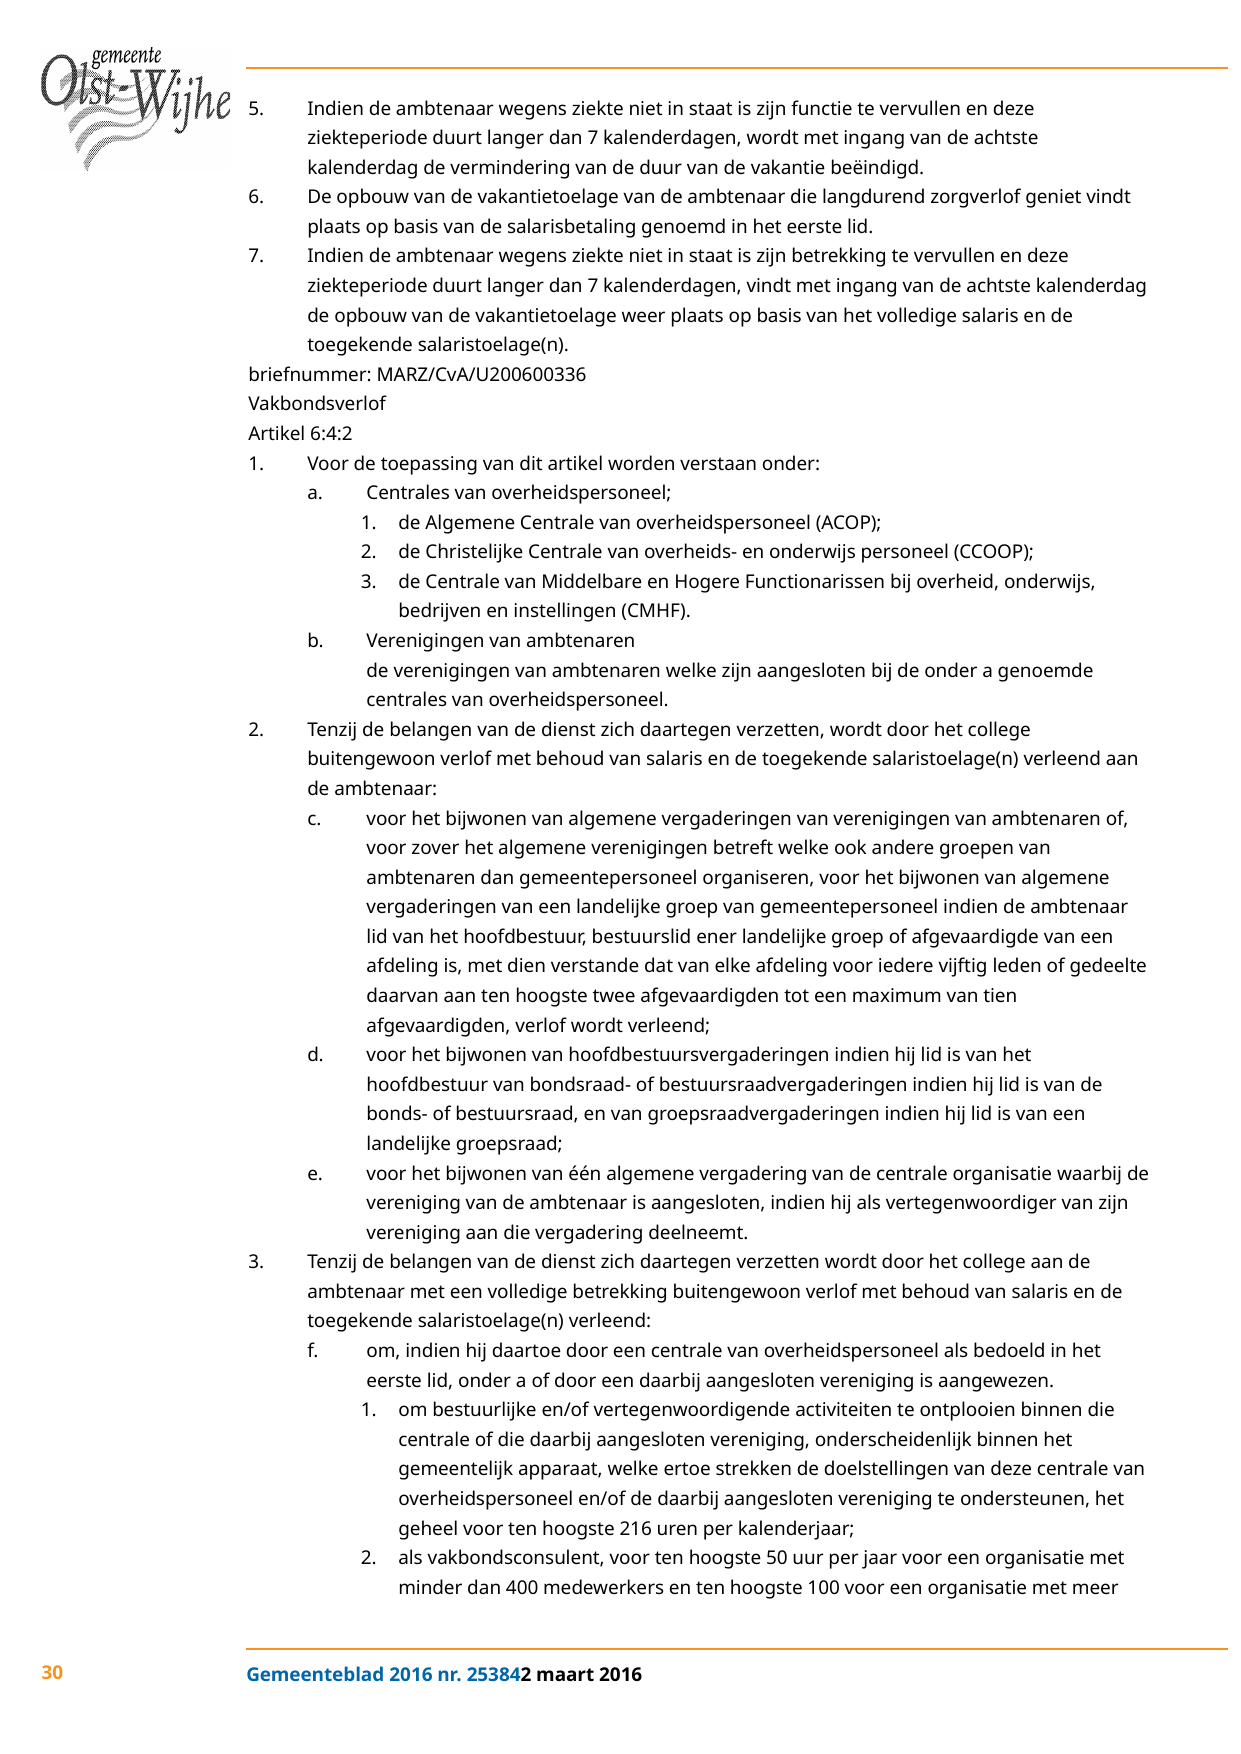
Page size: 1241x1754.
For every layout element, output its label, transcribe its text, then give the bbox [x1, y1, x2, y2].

picture [41, 47, 231, 172]
list De opbouw van de vakantietoelage van de ambtenaar die langdurend zorgverlof geniet vindt plaats op basis van de salarisbetaling genoemd in het eerste lid. [248, 183, 1152, 239]
list om bestuurlijke en/of vertegenwoordigende activiteiten te ontplooien binnen die centrale of die daarbij aangesloten vereniging, onderscheidenlijk binnen het gemeentelijk apparaat, welke ertoe strekken de doelstellingen van deze centrale van overheidspersoneel en/of de daarbij aangesloten vereniging te ondersteunen, het geheel voor ten hoogste 216 uren per kalenderjaar; [361, 1396, 1152, 1541]
list voor het bijwonen van algemene vergaderingen van verenigingen van ambtenaren of, voor zover het algemene verenigingen betreft welke ook andere groepen van ambtenaren dan gemeentepersoneel organiseren, voor het bijwonen van algemene vergaderingen van een landelijke groep van gemeentepersoneel indien de ambtenaar lid van het hoofdbestuur, bestuurslid ener landelijke groep of afgevaardigde van een afdeling is, met dien verstande dat van elke afdeling voor iedere vijftig leden of gedeelte daarvan aan ten hoogste twee afgevaardigden tot een maximum van tien afgevaardigden, verlof wordt verleend; [307, 805, 1152, 1038]
list de Algemene Centrale van overheidspersoneel (ACOP); [361, 509, 1152, 535]
list als vakbondsconsulent, voor ten hoogste 50 uur per jaar voor een organisatie met minder dan 400 medewerkers en ten hoogste 100 voor een organisatie met meer [361, 1544, 1152, 1600]
text briefnummer: MARZ/CvA/U200600336 [248, 361, 1152, 387]
list om, indien hij daartoe door een centrale van overheidspersoneel als bedoeld in het eerste lid, onder a of door een daarbij aangesloten vereniging is aangewezen. [307, 1337, 1152, 1393]
list Voor de toepassing van dit artikel worden verstaan onder: [248, 450, 1152, 476]
list de Centrale van Middelbare en Hogere Functionarissen bij overheid, onderwijs, bedrijven en instellingen (CMHF). [361, 568, 1152, 623]
list Indien de ambtenaar wegens ziekte niet in staat is zijn betrekking te vervullen en deze ziekteperiode duurt langer dan 7 kalenderdagen, vindt met ingang van de achtste kalenderdag de opbouw van de vakantietoelage weer plaats op basis van het volledige salaris en de toegekende salaristoelage(n). [248, 243, 1152, 357]
list voor het bijwonen van één algemene vergadering van de centrale organisatie waarbij de vereniging van de ambtenaar is aangesloten, indien hij als vertegenwoordiger van zijn vereniging aan die vergadering deelneemt. [307, 1160, 1152, 1245]
list Centrales van overheidspersoneel; [307, 479, 1152, 505]
list Indien de ambtenaar wegens ziekte niet in staat is zijn functie te vervullen en deze ziekteperiode duurt langer dan 7 kalenderdagen, wordt met ingang van de achtste kalenderdag de vermindering van de duur van de vakantie beëindigd. [248, 95, 1152, 180]
list de verenigingen van ambtenaren welke zijn aangesloten bij de onder a genoemde centrales van overheidspersoneel. [307, 657, 1152, 712]
list de Christelijke Centrale van overheids- en onderwijs personeel (CCOOP); [361, 538, 1152, 564]
text Artikel 6:4:2 [248, 420, 1152, 446]
text Vakbondsverlof [248, 391, 1152, 416]
list Tenzij de belangen van de dienst zich daartegen verzetten, wordt door het college buitengewoon verlof met behoud van salaris en de toegekende salaristoelage(n) verleend aan de ambtenaar: [248, 716, 1152, 801]
list Tenzij de belangen van de dienst zich daartegen verzetten wordt door het college aan de ambtenaar met een volledige betrekking buitengewoon verlof met behoud van salaris en de toegekende salaristoelage(n) verleend: [248, 1248, 1152, 1333]
list Verenigingen van ambtenaren [307, 627, 1152, 653]
list voor het bijwonen van hoofdbestuursvergaderingen indien hij lid is van het hoofdbestuur van bondsraad- of bestuursraadvergaderingen indien hij lid is van de bonds- of bestuursraad, en van groepsraadvergaderingen indien hij lid is van een landelijke groepsraad; [307, 1041, 1152, 1156]
